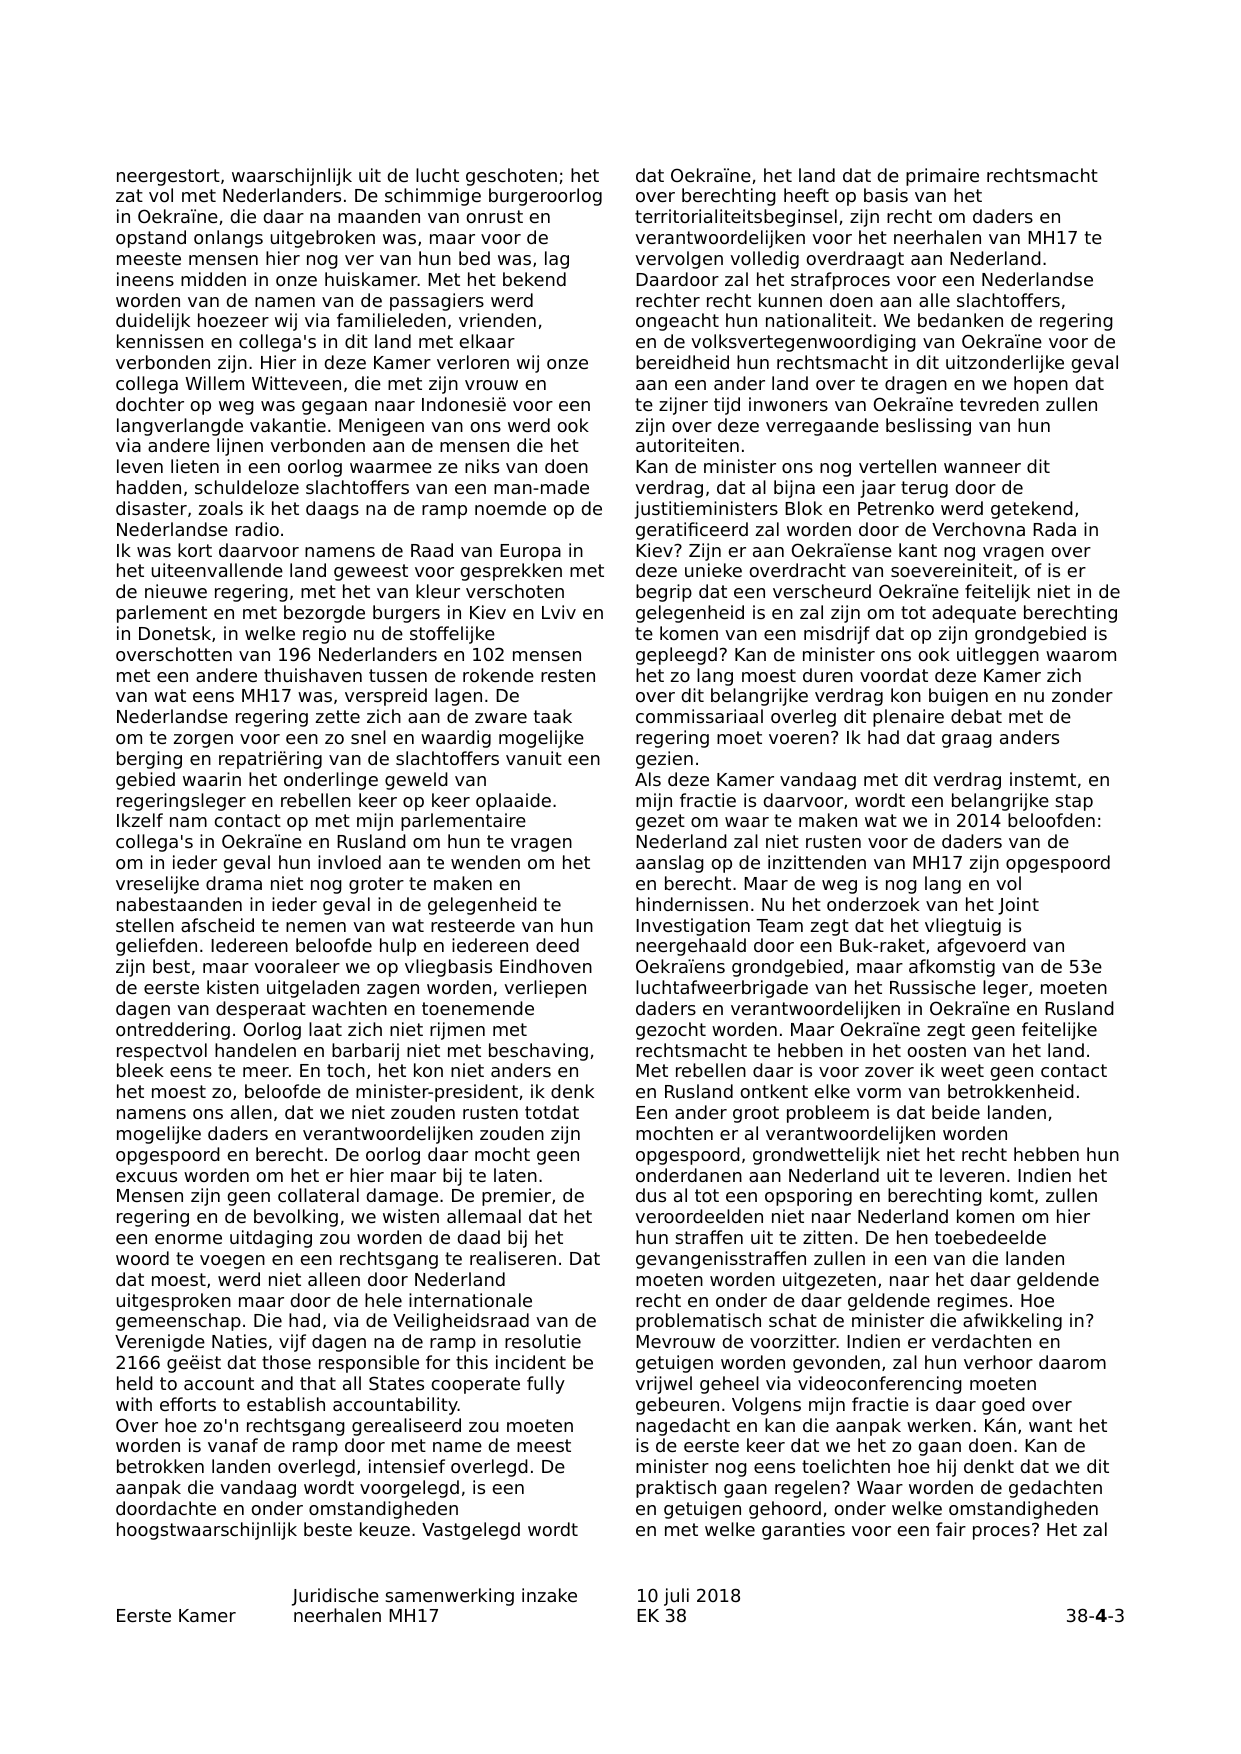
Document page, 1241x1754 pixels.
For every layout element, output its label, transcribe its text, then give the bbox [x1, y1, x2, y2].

text Mevrouw de voorzitter. Indien er verdachten en getuigen worden gevonden, zal hun verhoor daarom vrijwel geheel via videoconferencing moeten gebeuren. Volgens mijn fractie is daar goed over nagedacht en kan die aanpak werken. Kán, want het is de eerste keer dat we het zo gaan doen. Kan de minister nog eens toelichten hoe hij denkt dat we dit praktisch gaan regelen? Waar worden de gedachten en getuigen gehoord, onder welke omstandigheden en met welke garanties voor een fair proces? Het zal [635, 1332, 1125, 1540]
text Ik was kort daarvoor namens de Raad van Europa in het uiteenvallende land geweest voor gesprekken met de nieuwe regering, met het van kleur verschoten parlement en met bezorgde burgers in Kiev en Lviv en in Donetsk, in welke regio nu de stoffelijke overschotten van 196 Nederlanders en 102 mensen met een andere thuishaven tussen de rokende resten van wat eens MH17 was, verspreid lagen. De Nederlandse regering zette zich aan de zware taak om te zorgen voor een zo snel en waardig mogelijke berging en repatriëring van de slachtoffers vanuit een gebied waarin het onderlinge geweld van regeringsleger en rebellen keer op keer oplaaide. Ikzelf nam contact op met mijn parlementaire collega's in Oekraïne en Rusland om hun te vragen om in ieder geval hun invloed aan te wenden om het vreselijke drama niet nog groter te maken en nabestaanden in ieder geval in de gelegenheid te stellen afscheid te nemen van wat resteerde van hun geliefden. Iedereen beloofde hulp en iedereen deed zijn best, maar vooraleer we op vliegbasis Eindhoven de eerste kisten uitgeladen zagen worden, verliepen dagen van desperaat wachten en toenemende ontreddering. Oorlog laat zich niet rijmen met respectvol handelen en barbarij niet met beschaving, bleek eens te meer. En toch, het kon niet anders en het moest zo, beloofde de minister-president, ik denk namens ons allen, dat we niet zouden rusten totdat mogelijke daders en verantwoordelijken zouden zijn opgespoord en berecht. De oorlog daar mocht geen excuus worden om het er hier maar bij te laten. Mensen zijn geen collateral damage. De premier, de regering en de bevolking, we wisten allemaal dat het een enorme uitdaging zou worden de daad bij het woord te voegen en een rechtsgang te realiseren. Dat dat moest, werd niet alleen door Nederland uitgesproken maar door de hele internationale gemeenschap. Die had, via de Veiligheidsraad van de Verenigde Naties, vijf dagen na de ramp in resolutie 2166 geëist dat those responsible for this incident be held to account and that all States cooperate fully with efforts to establish accountability. [115, 540, 605, 1415]
text Een ander groot probleem is dat beide landen, mochten er al verantwoordelijken worden opgespoord, grondwettelijk niet het recht hebben hun onderdanen aan Nederland uit te leveren. Indien het dus al tot een opsporing en berechting komt, zullen veroordeelden niet naar Nederland komen om hier hun straffen uit te zitten. De hen toebedeelde gevangenisstraffen zullen in een van die landen moeten worden uitgezeten, naar het daar geldende recht en onder de daar geldende regimes. Hoe problematisch schat de minister die afwikkeling in? [635, 1103, 1125, 1332]
text Als deze Kamer vandaag met dit verdrag instemt, en mijn fractie is daarvoor, wordt een belangrijke stap gezet om waar te maken wat we in 2014 beloofden: Nederland zal niet rusten voor de daders van de aanslag op de inzittenden van MH17 zijn opgespoord en berecht. Maar de weg is nog lang en vol hindernissen. Nu het onderzoek van het Joint Investigation Team zegt dat het vliegtuig is neergehaald door een Buk-raket, afgevoerd van Oekraïens grondgebied, maar afkomstig van de 53e luchtafweerbrigade van het Russische leger, moeten daders en verantwoordelijken in Oekraïne en Rusland gezocht worden. Maar Oekraïne zegt geen feitelijke rechtsmacht te hebben in het oosten van het land. Met rebellen daar is voor zover ik weet geen contact en Rusland ontkent elke vorm van betrokkenheid. [635, 769, 1125, 1103]
text Kan de minister ons nog vertellen wanneer dit verdrag, dat al bijna een jaar terug door de justitieministers Blok en Petrenko werd getekend, geratificeerd zal worden door de Verchovna Rada in Kiev? Zijn er aan Oekraïense kant nog vragen over deze unieke overdracht van soevereiniteit, of is er begrip dat een verscheurd Oekraïne feitelijk niet in de gelegenheid is en zal zijn om tot adequate berechting te komen van een misdrijf dat op zijn grondgebied is gepleegd? Kan de minister ons ook uitleggen waarom het zo lang moest duren voordat deze Kamer zich over dit belangrijke verdrag kon buigen en nu zonder commissariaal overleg dit plenaire debat met de regering moet voeren? Ik had dat graag anders gezien. [635, 457, 1125, 769]
text Over hoe zo'n rechtsgang gerealiseerd zou moeten worden is vanaf de ramp door met name de meest betrokken landen overlegd, intensief overlegd. De aanpak die vandaag wordt voorgelegd, is een doordachte en onder omstandigheden hoogstwaarschijnlijk beste keuze. Vastgelegd wordt [115, 1415, 605, 1540]
text neergestort, waarschijnlijk uit de lucht geschoten; het zat vol met Nederlanders. De schimmige burgeroorlog in Oekraïne, die daar na maanden van onrust en opstand onlangs uitgebroken was, maar voor de meeste mensen hier nog ver van hun bed was, lag ineens midden in onze huiskamer. Met het bekend worden van de namen van de passagiers werd duidelijk hoezeer wij via familieleden, vrienden, kennissen en collega's in dit land met elkaar verbonden zijn. Hier in deze Kamer verloren wij onze collega Willem Witteveen, die met zijn vrouw en dochter op weg was gegaan naar Indonesië voor een langverlangde vakantie. Menigeen van ons werd ook via andere lijnen verbonden aan de mensen die het leven lieten in een oorlog waarmee ze niks van doen hadden, schuldeloze slachtoffers van een man-made disaster, zoals ik het daags na de ramp noemde op de Nederlandse radio. [115, 165, 605, 540]
text dat Oekraïne, het land dat de primaire rechtsmacht over berechting heeft op basis van het territorialiteitsbeginsel, zijn recht om daders en verantwoordelijken voor het neerhalen van MH17 te vervolgen volledig overdraagt aan Nederland. Daardoor zal het strafproces voor een Nederlandse rechter recht kunnen doen aan alle slachtoffers, ongeacht hun nationaliteit. We bedanken de regering en de volksvertegenwoordiging van Oekraïne voor de bereidheid hun rechtsmacht in dit uitzonderlijke geval aan een ander land over te dragen en we hopen dat te zijner tijd inwoners van Oekraïne tevreden zullen zijn over deze verregaande beslissing van hun autoriteiten. [635, 165, 1125, 457]
